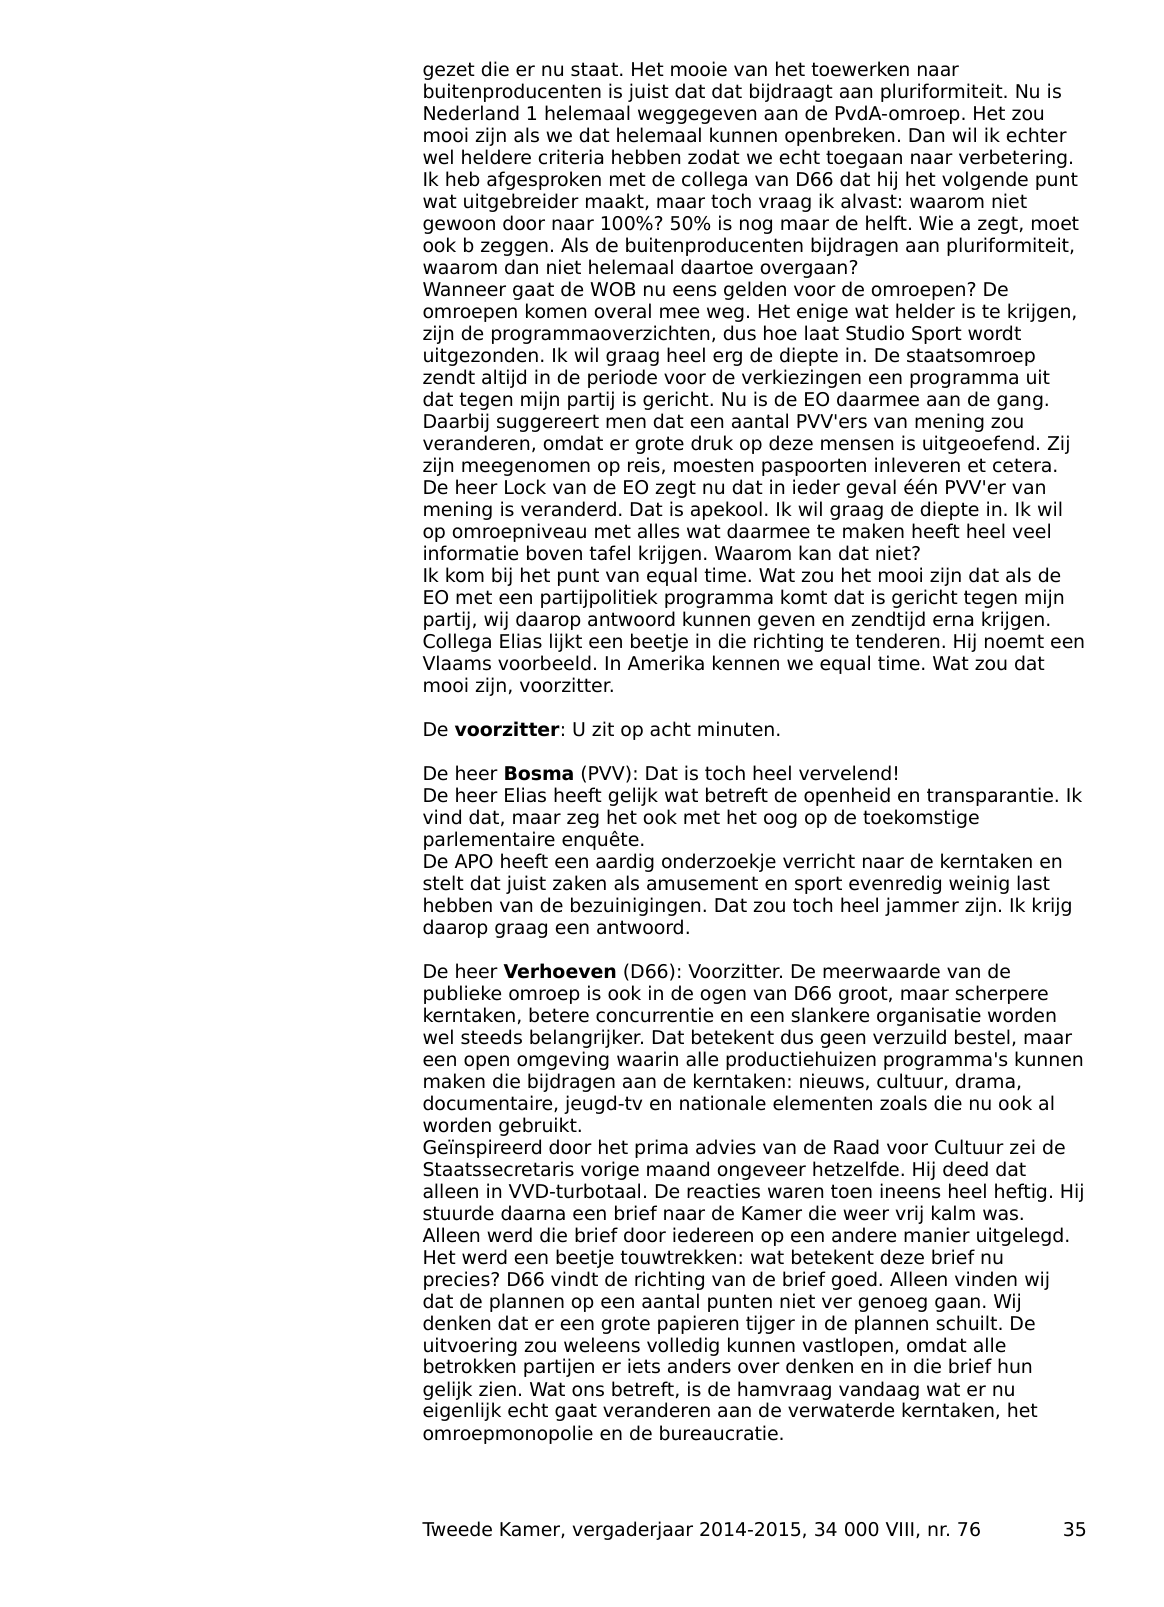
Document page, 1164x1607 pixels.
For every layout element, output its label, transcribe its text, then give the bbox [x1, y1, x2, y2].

text gezet die er nu staat. Het mooie van het toewerken naar buitenproducenten is juist dat dat bijdraagt aan pluriformiteit. Nu is Nederland 1 helemaal weggegeven aan de PvdA-omroep. Het zou mooi zijn als we dat helemaal kunnen openbreken. Dan wil ik echter wel heldere criteria hebben zodat we echt toegaan naar verbetering. Ik heb afgesproken met de collega van D66 dat hij het volgende punt wat uitgebreider maakt, maar toch vraag ik alvast: waarom niet gewoon door naar 100%? 50% is nog maar de helft. Wie a zegt, moet ook b zeggen. Als de buitenproducenten bijdragen aan pluriformiteit, waarom dan niet helemaal daartoe overgaan? [422, 59, 1087, 279]
text Ik kom bij het punt van equal time. Wat zou het mooi zijn dat als de EO met een partijpolitiek programma komt dat is gericht tegen mijn partij, wij daarop antwoord kunnen geven en zendtijd erna krijgen. Collega Elias lijkt een beetje in die richting te tenderen. Hij noemt een Vlaams voorbeeld. In Amerika kennen we equal time. Wat zou dat mooi zijn, voorzitter. [422, 564, 1087, 696]
text De APO heeft een aardig onderzoekje verricht naar de kerntaken en stelt dat juist zaken als amusement en sport evenredig weinig last hebben van de bezuinigingen. Dat zou toch heel jammer zijn. Ik krijg daarop graag een antwoord. [422, 851, 1087, 939]
text De voorzitter: U zit op acht minuten. [422, 719, 1087, 741]
text De heer Elias heeft gelijk wat betreft de openheid en transparantie. Ik vind dat, maar zeg het ook met het oog op de toekomstige parlementaire enquête. [422, 785, 1087, 851]
text Geïnspireerd door het prima advies van de Raad voor Cultuur zei de Staatssecretaris vorige maand ongeveer hetzelfde. Hij deed dat alleen in VVD-turbotaal. De reacties waren toen ineens heel heftig. Hij stuurde daarna een brief naar de Kamer die weer vrij kalm was. Alleen werd die brief door iedereen op een andere manier uitgelegd. Het werd een beetje touwtrekken: wat betekent deze brief nu precies? D66 vindt de richting van de brief goed. Alleen vinden wij dat de plannen op een aantal punten niet ver genoeg gaan. Wij denken dat er een grote papieren tijger in de plannen schuilt. De uitvoering zou weleens volledig kunnen vastlopen, omdat alle betrokken partijen er iets anders over denken en in die brief hun gelijk zien. Wat ons betreft, is de hamvraag vandaag wat er nu eigenlijk echt gaat veranderen aan de verwaterde kerntaken, het omroepmonopolie en de bureaucratie. [422, 1137, 1087, 1444]
text Wanneer gaat de WOB nu eens gelden voor de omroepen? De omroepen komen overal mee weg. Het enige wat helder is te krijgen, zijn de programmaoverzichten, dus hoe laat Studio Sport wordt uitgezonden. Ik wil graag heel erg de diepte in. De staatsomroep zendt altijd in de periode voor de verkiezingen een programma uit dat tegen mijn partij is gericht. Nu is de EO daarmee aan de gang. [422, 279, 1087, 411]
text De heer Verhoeven (D66): Voorzitter. De meerwaarde van de publieke omroep is ook in de ogen van D66 groot, maar scherpere kerntaken, betere concurrentie en een slankere organisatie worden wel steeds belangrijker. Dat betekent dus geen verzuild bestel, maar een open omgeving waarin alle productiehuizen programma's kunnen maken die bijdragen aan de kerntaken: nieuws, cultuur, drama, documentaire, jeugd-tv en nationale elementen zoals die nu ook al worden gebruikt. [422, 961, 1087, 1137]
text De heer Bosma (PVV): Dat is toch heel vervelend! [422, 763, 1087, 785]
text Daarbij suggereert men dat een aantal PVV'ers van mening zou veranderen, omdat er grote druk op deze mensen is uitgeoefend. Zij zijn meegenomen op reis, moesten paspoorten inleveren et cetera. De heer Lock van de EO zegt nu dat in ieder geval één PVV'er van mening is veranderd. Dat is apekool. Ik wil graag de diepte in. Ik wil op omroepniveau met alles wat daarmee te maken heeft heel veel informatie boven tafel krijgen. Waarom kan dat niet? [422, 411, 1087, 564]
